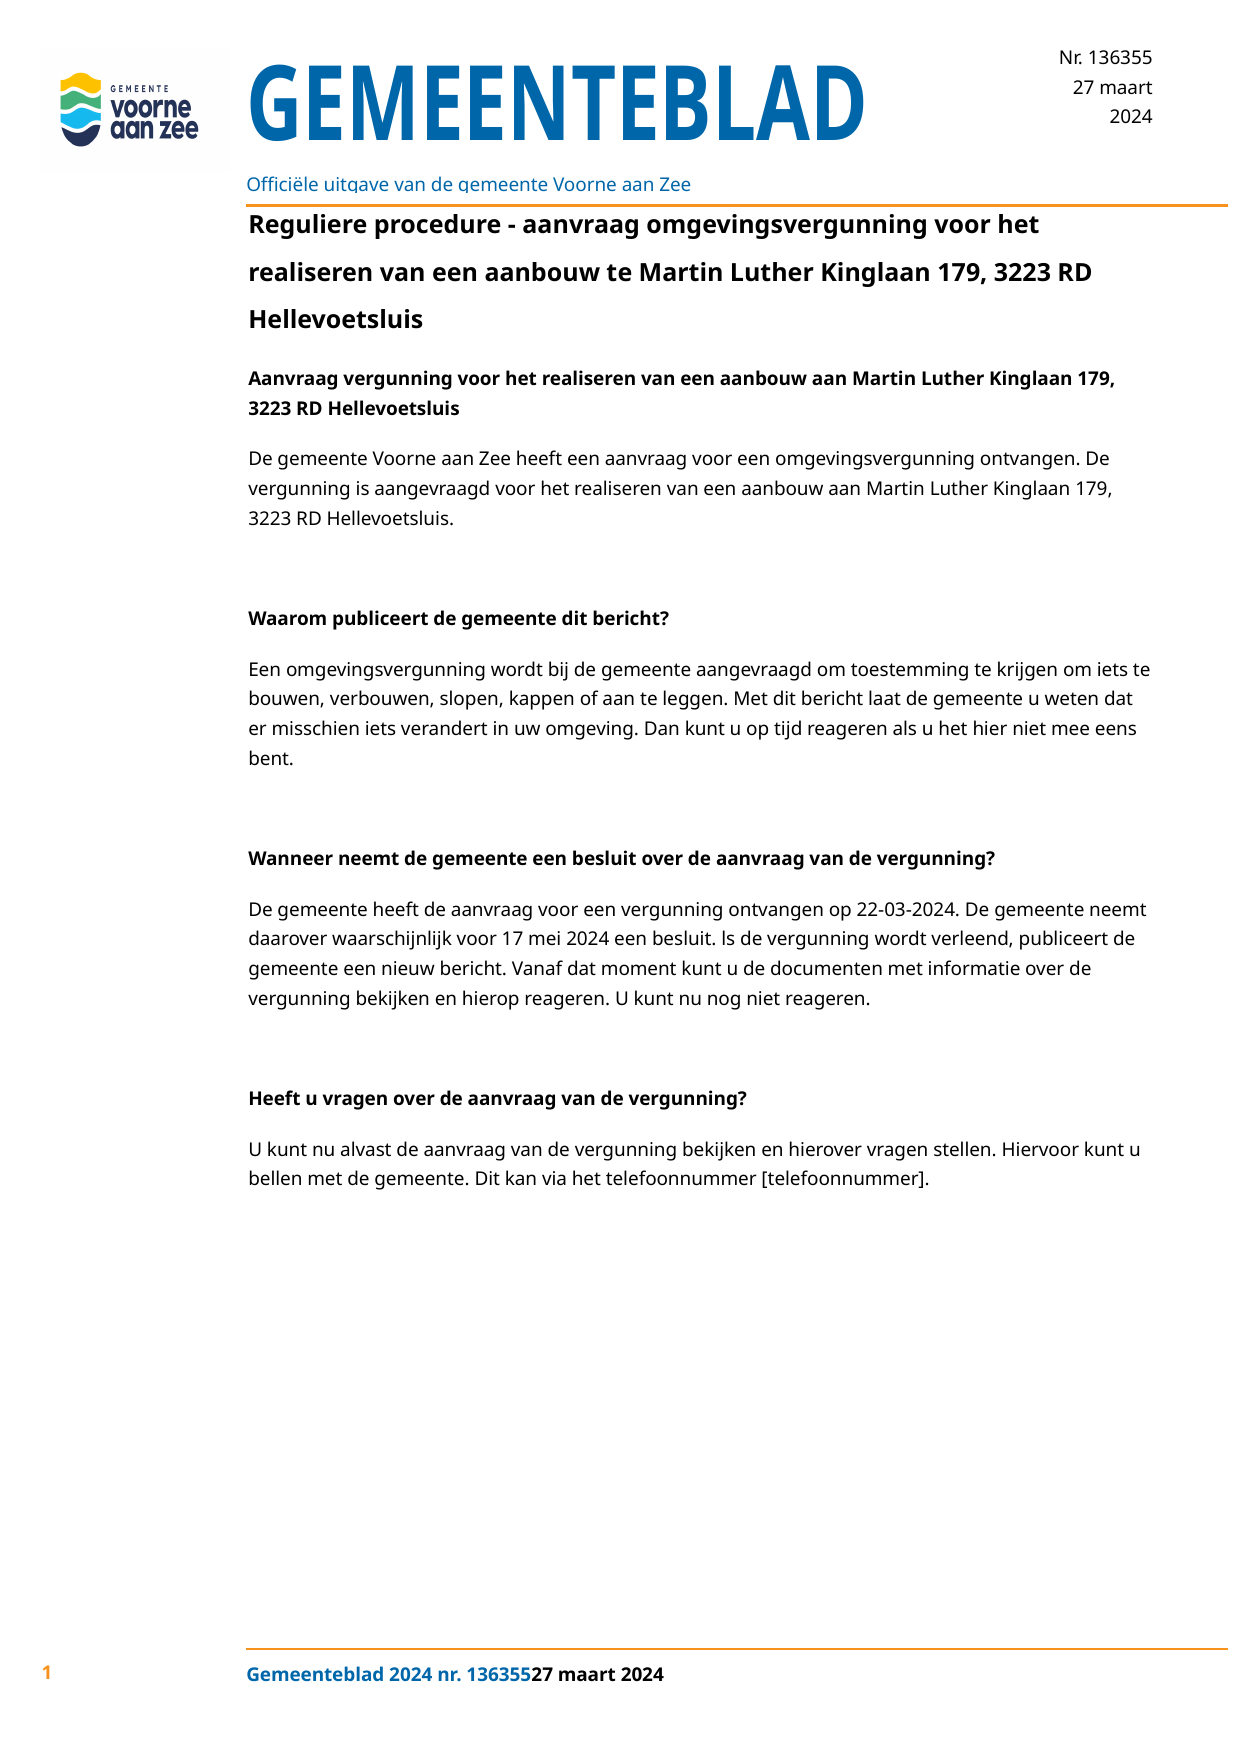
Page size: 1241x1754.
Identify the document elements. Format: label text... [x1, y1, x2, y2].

text De gemeente Voorne aan Zee heeft een aanvraag voor een omgevingsvergunning ontvangen. De vergunning is aangevraagd voor het realiseren van een aanbouw aan Martin Luther Kinglaan 179, 3223 RD Hellevoetsluis. [248, 446, 1152, 530]
text Wanneer neemt de gemeente een besluit over de aanvraag van de vergunning? [248, 846, 1152, 871]
picture [41, 47, 231, 172]
text Een omgevingsvergunning wordt bij de gemeente aangevraagd om toestemming te krijgen om iets te bouwen, verbouwen, slopen, kappen of aan te leggen. Met dit bericht laat de gemeente u weten dat er misschien iets verandert in uw omgeving. Dan kunt u op tijd reageren als u het hier niet mee eens bent. [248, 656, 1152, 770]
text De gemeente heeft de aanvraag voor een vergunning ontvangen op 22-03-2024. De gemeente neemt daarover waarschijnlijk voor 17 mei 2024 een besluit. ls de vergunning wordt verleend, publiceert de gemeente een nieuw bericht. Vanaf dat moment kunt u de documenten met informatie over de vergunning bekijken en hierop reageren. U kunt nu nog niet reageren. [248, 896, 1152, 1010]
text Reguliere procedure - aanvraag omgevingsvergunning voor het realiseren van een aanbouw te Martin Luther Kinglaan 179, 3223 RD Hellevoetsluis [248, 207, 1152, 336]
text Waarom publiceert de gemeente dit bericht? [248, 606, 1152, 631]
text Heeft u vragen over de aanvraag van de vergunning? [248, 1086, 1152, 1111]
text U kunt nu alvast de aanvraag van de vergunning bekijken en hierover vragen stellen. Hiervoor kunt u bellen met de gemeente. Dit kan via het telefoonnummer [telefoonnummer]. [248, 1136, 1152, 1191]
text Aanvraag vergunning voor het realiseren van een aanbouw aan Martin Luther Kinglaan 179, 3223 RD Hellevoetsluis [248, 366, 1152, 421]
